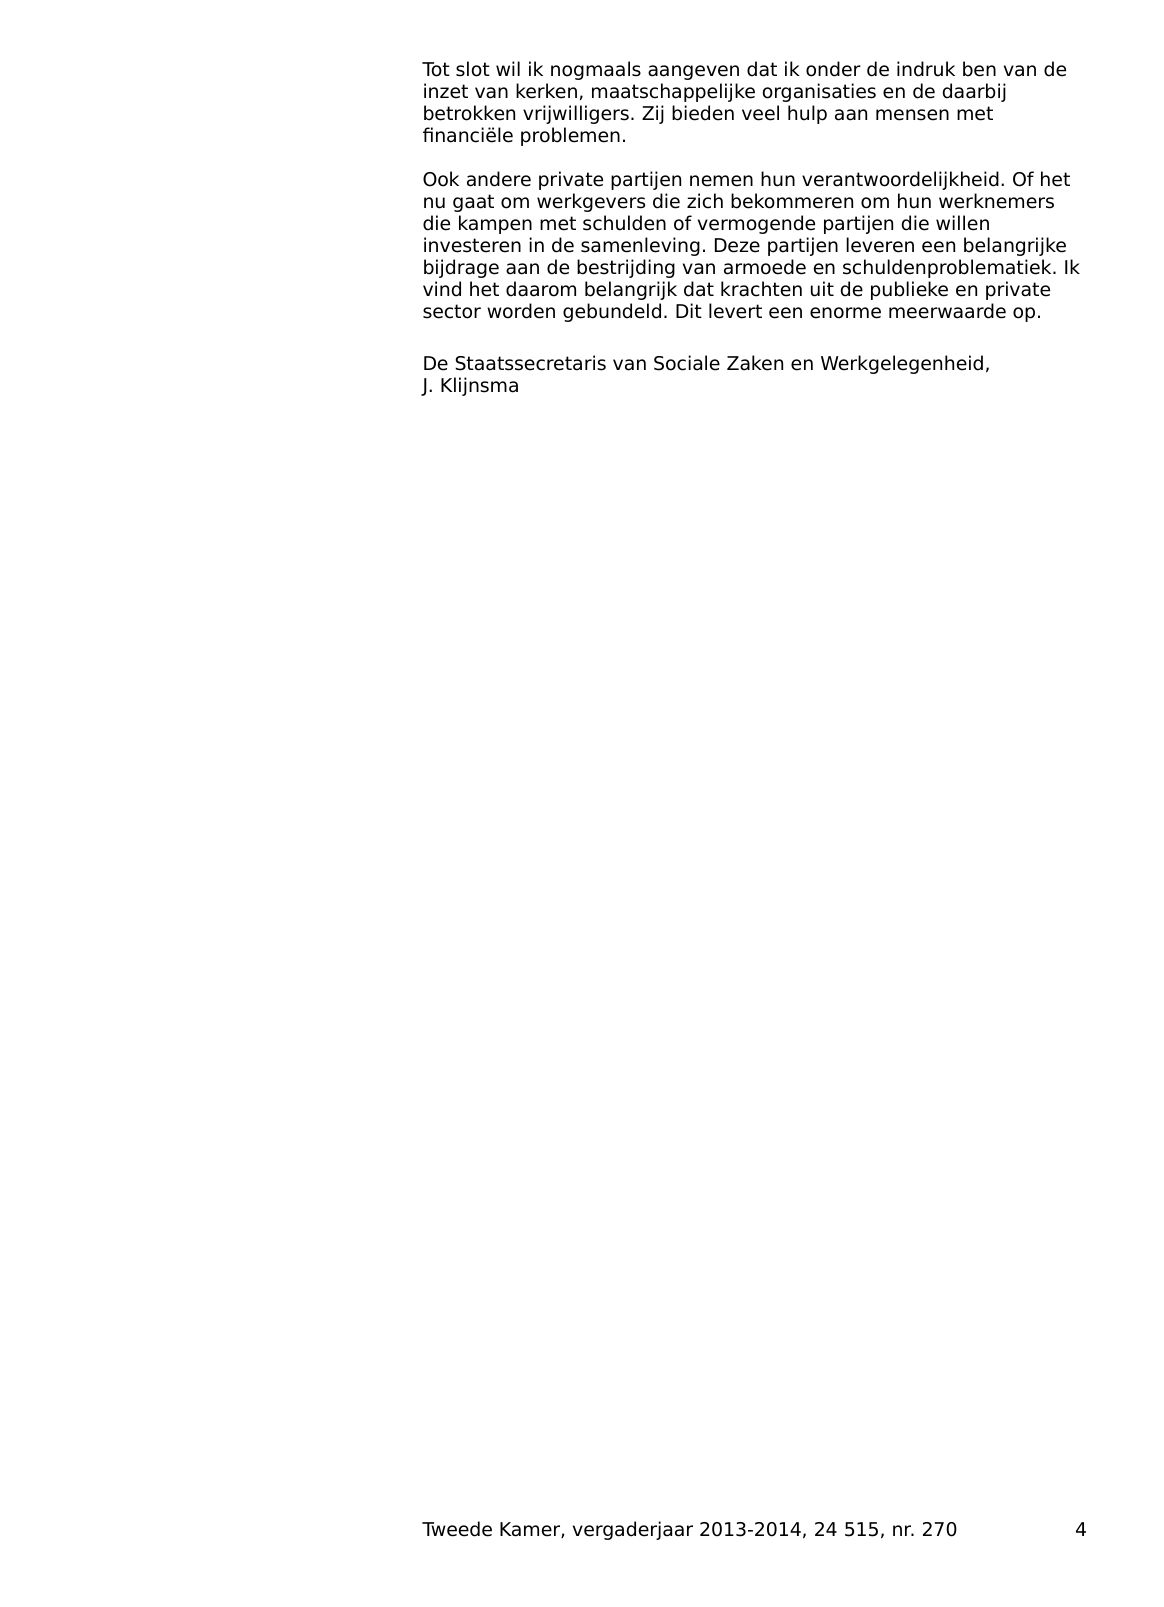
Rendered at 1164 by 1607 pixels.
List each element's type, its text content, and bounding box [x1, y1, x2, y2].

text Tot slot wil ik nogmaals aangeven dat ik onder de indruk ben van de inzet van kerken, maatschappelijke organisaties en de daarbij betrokken vrijwilligers. Zij bieden veel hulp aan mensen met financiële problemen. [422, 59, 1087, 147]
text De Staatssecretaris van Sociale Zaken en Werkgelegenheid, J. Klijnsma [422, 353, 1087, 397]
text Ook andere private partijen nemen hun verantwoordelijkheid. Of het nu gaat om werkgevers die zich bekommeren om hun werknemers die kampen met schulden of vermogende partijen die willen investeren in de samenleving. Deze partijen leveren een belangrijke bijdrage aan de bestrijding van armoede en schuldenproblematiek. Ik vind het daarom belangrijk dat krachten uit de publieke en private sector worden gebundeld. Dit levert een enorme meerwaarde op. [422, 169, 1087, 323]
